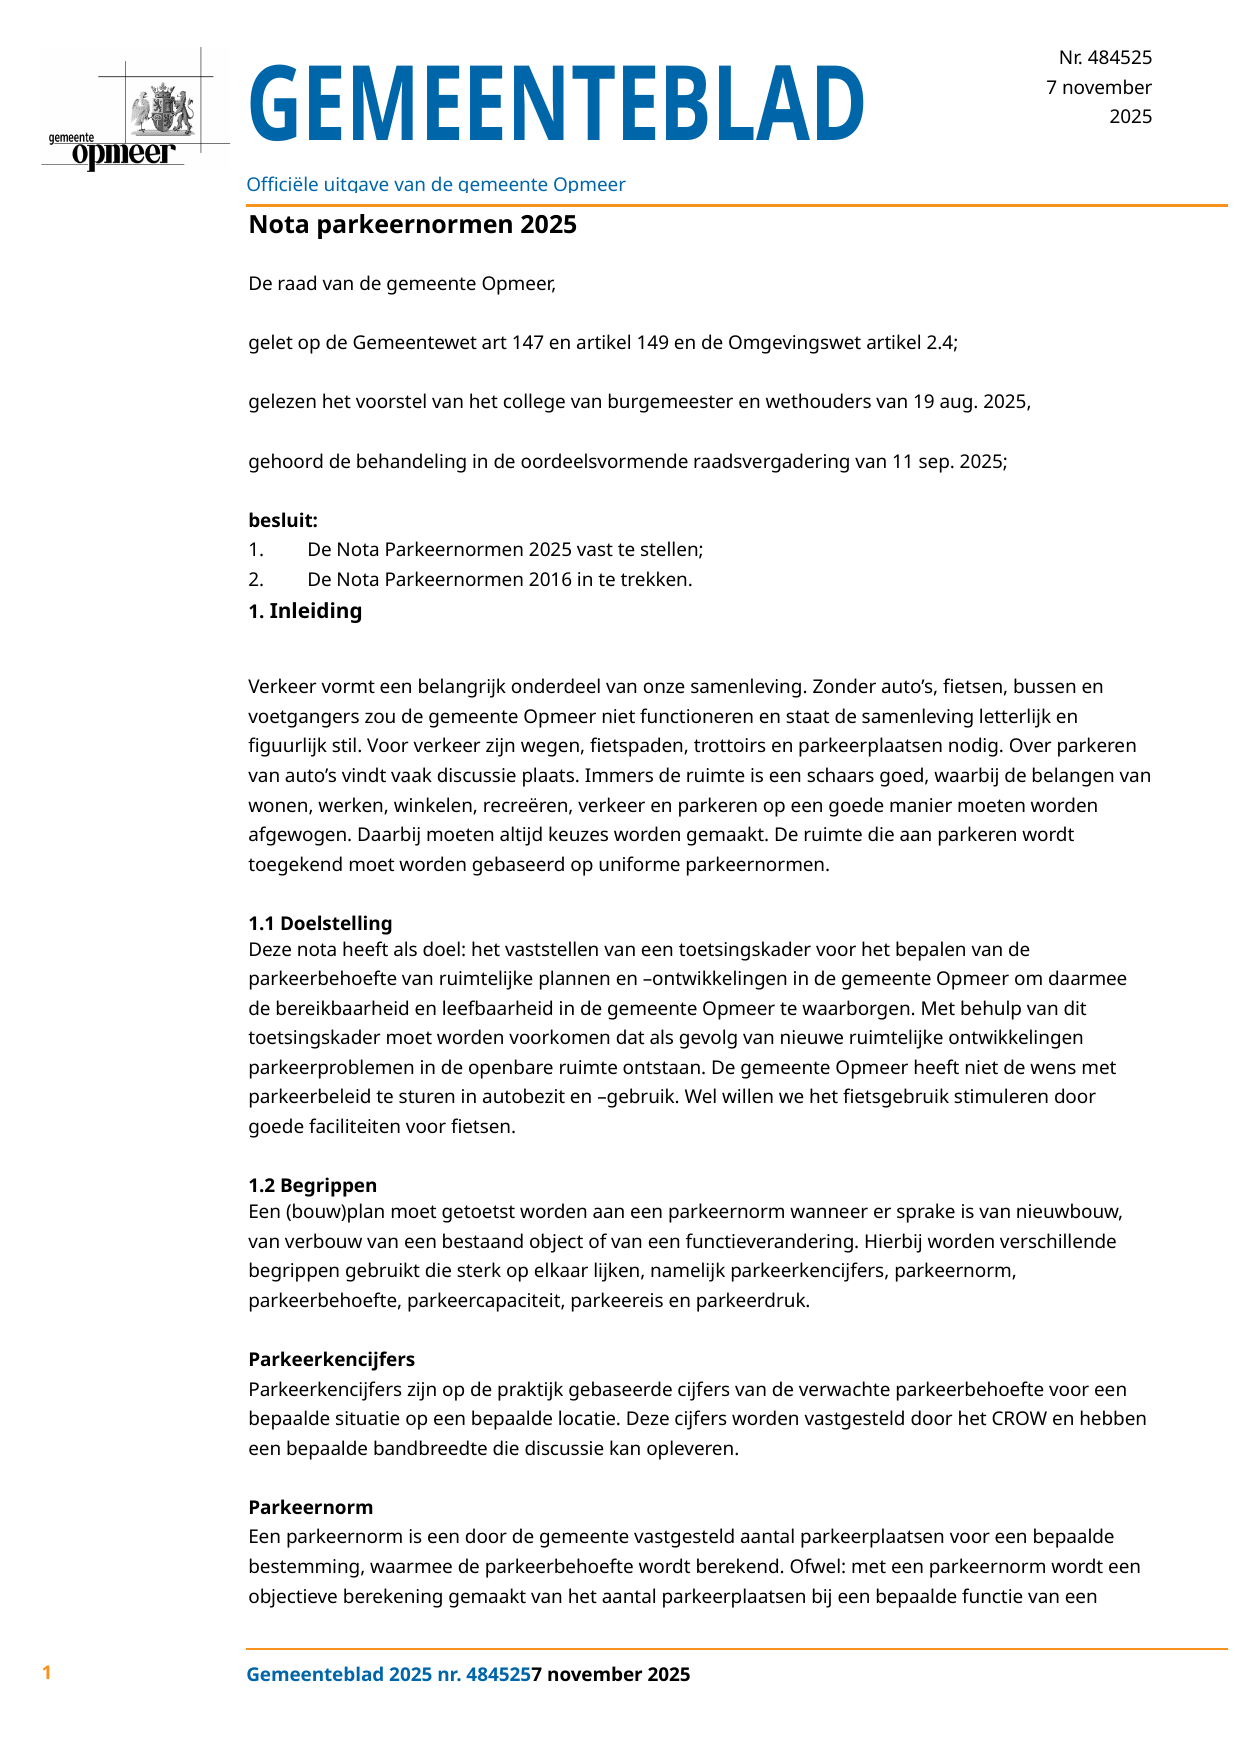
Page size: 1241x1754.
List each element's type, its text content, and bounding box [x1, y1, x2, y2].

text 1. Inleiding [248, 596, 1152, 624]
text 1.2 Begrippen [248, 1172, 1152, 1198]
list De Nota Parkeernormen 2016 in te trekken. [248, 566, 1152, 592]
text Een parkeernorm is een door de gemeente vastgesteld aantal parkeerplaatsen voor een bepaalde bestemming, waarmee de parkeerbehoefte wordt berekend. Ofwel: met een parkeernorm wordt een objectieve berekening gemaakt van het aantal parkeerplaatsen bij een bepaalde functie van een [248, 1524, 1152, 1608]
text besluit: [248, 507, 1152, 533]
picture [41, 47, 231, 172]
text Parkeerkencijfers [248, 1346, 1152, 1372]
text Deze nota heeft als doel: het vaststellen van een toetsingskader voor het bepalen van de parkeerbehoefte van ruimtelijke plannen en –ontwikkelingen in de gemeente Opmeer om daarmee de bereikbaarheid en leefbaarheid in de gemeente Opmeer te waarborgen. Met behulp van dit toetsingskader moet worden voorkomen dat als gevolg van nieuwe ruimtelijke ontwikkelingen parkeerproblemen in de openbare ruimte ontstaan. De gemeente Opmeer heeft niet de wens met parkeerbeleid te sturen in autobezit en –gebruik. Wel willen we het fietsgebruik stimuleren door goede faciliteiten voor fietsen. [248, 936, 1152, 1139]
text 1.1 Doelstelling [248, 910, 1152, 936]
text De raad van de gemeente Opmeer, [248, 270, 1152, 296]
text Een (bouw)plan moet getoetst worden aan een parkeernorm wanneer er sprake is van nieuwbouw, van verbouw van een bestaand object of van een functieverandering. Hierbij worden verschillende begrippen gebruikt die sterk op elkaar lijken, namelijk parkeerkencijfers, parkeernorm, parkeerbehoefte, parkeercapaciteit, parkeereis en parkeerdruk. [248, 1198, 1152, 1313]
text Nota parkeernormen 2025 [248, 207, 1152, 241]
text gelet op de Gemeentewet art 147 en artikel 149 en de Omgevingswet artikel 2.4; [248, 329, 1152, 355]
text gehoord de behandeling in de oordeelsvormende raadsvergadering van 11 sep. 2025; [248, 448, 1152, 473]
text Parkeernorm [248, 1494, 1152, 1520]
text Verkeer vormt een belangrijk onderdeel van onze samenleving. Zonder auto’s, fietsen, bussen en voetgangers zou de gemeente Opmeer niet functioneren en staat de samenleving letterlijk en figuurlijk stil. Voor verkeer zijn wegen, fietspaden, trottoirs en parkeerplaatsen nodig. Over parkeren van auto’s vindt vaak discussie plaats. Immers de ruimte is een schaars goed, waarbij de belangen van wonen, werken, winkelen, recreëren, verkeer en parkeren op een goede manier moeten worden afgewogen. Daarbij moeten altijd keuzes worden gemaakt. De ruimte die aan parkeren wordt toegekend moet worden gebaseerd op uniforme parkeernormen. [248, 673, 1152, 877]
list De Nota Parkeernormen 2025 vast te stellen; [248, 537, 1152, 562]
text Parkeerkencijfers zijn op de praktijk gebaseerde cijfers van de verwachte parkeerbehoefte voor een bepaalde situatie op een bepaalde locatie. Deze cijfers worden vastgesteld door het CROW en hebben een bepaalde bandbreedte die discussie kan opleveren. [248, 1376, 1152, 1461]
text gelezen het voorstel van het college van burgemeester en wethouders van 19 aug. 2025, [248, 389, 1152, 414]
